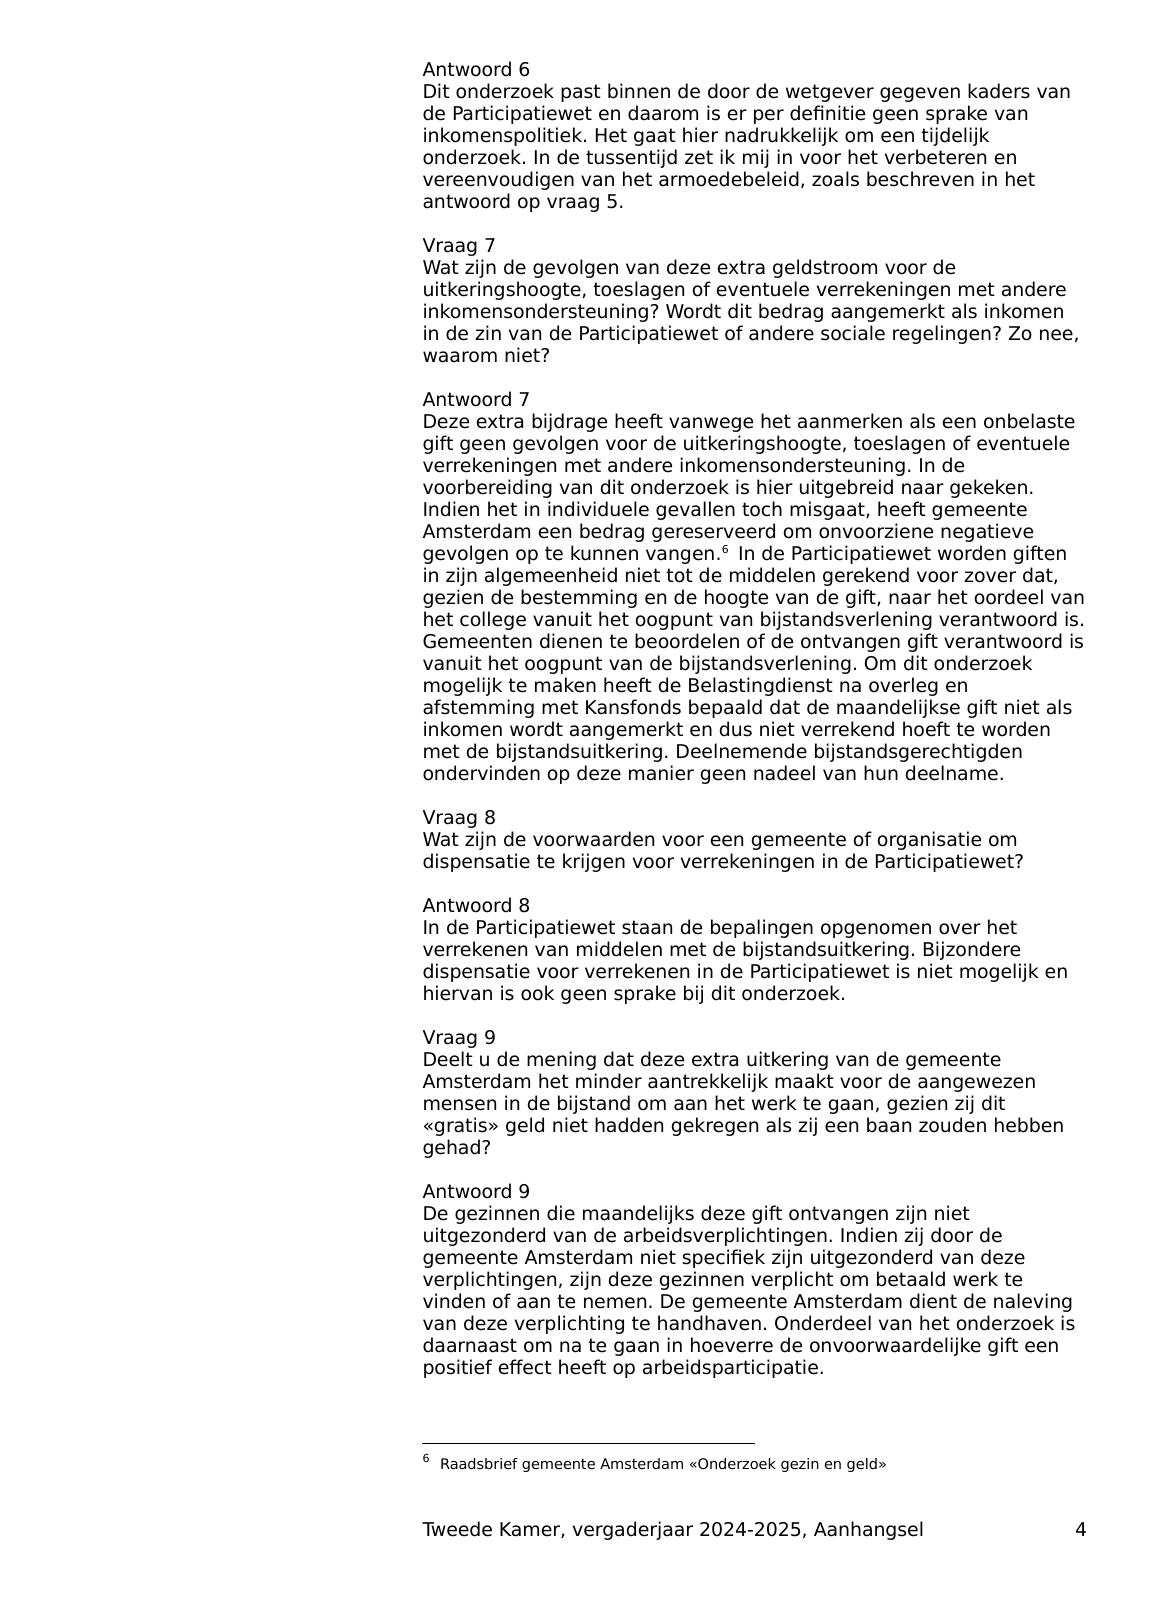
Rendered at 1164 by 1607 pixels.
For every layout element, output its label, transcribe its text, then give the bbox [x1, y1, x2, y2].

text Antwoord 9 [422, 1181, 1087, 1203]
text Wat zijn de gevolgen van deze extra geldstroom voor de uitkeringshoogte, toeslagen of eventuele verrekeningen met andere inkomensondersteuning? Wordt dit bedrag aangemerkt als inkomen in de zin van de Participatiewet of andere sociale regelingen? Zo nee, waarom niet? [422, 257, 1087, 367]
text Deze extra bijdrage heeft vanwege het aanmerken als een onbelaste gift geen gevolgen voor de uitkeringshoogte, toeslagen of eventuele verrekeningen met andere inkomensondersteuning. In de voorbereiding van dit onderzoek is hier uitgebreid naar gekeken. Indien het in individuele gevallen toch misgaat, heeft gemeente Amsterdam een bedrag gereserveerd om onvoorziene negatieve gevolgen op te kunnen vangen. In de Participatiewet worden giften in zijn algemeenheid niet tot de middelen gerekend voor zover dat, gezien de bestemming en de hoogte van de gift, naar het oordeel van het college vanuit het oogpunt van bijstandsverlening verantwoord is. Gemeenten dienen te beoordelen of de ontvangen gift verantwoord is vanuit het oogpunt van de bijstandsverlening. Om dit onderzoek mogelijk te maken heeft de Belastingdienst na overleg en afstemming met Kansfonds bepaald dat de maandelijkse gift niet als inkomen wordt aangemerkt en dus niet verrekend hoeft te worden met de bijstandsuitkering. Deelnemende bijstandsgerechtigden ondervinden op deze manier geen nadeel van hun deelname. [422, 411, 1087, 785]
text Raadsbrief gemeente Amsterdam «Onderzoek gezin en geld» [422, 1452, 1087, 1474]
text Wat zijn de voorwaarden voor een gemeente of organisatie om dispensatie te krijgen voor verrekeningen in de Participatiewet? [422, 829, 1087, 873]
text Vraag 8 [422, 807, 1087, 829]
text Antwoord 6 [422, 59, 1087, 81]
text Antwoord 8 [422, 895, 1087, 917]
text De gezinnen die maandelijks deze gift ontvangen zijn niet uitgezonderd van de arbeidsverplichtingen. Indien zij door de gemeente Amsterdam niet specifiek zijn uitgezonderd van deze verplichtingen, zijn deze gezinnen verplicht om betaald werk te vinden of aan te nemen. De gemeente Amsterdam dient de naleving van deze verplichting te handhaven. Onderdeel van het onderzoek is daarnaast om na te gaan in hoeverre de onvoorwaardelijke gift een positief effect heeft op arbeidsparticipatie. [422, 1203, 1087, 1379]
text Antwoord 7 [422, 389, 1087, 411]
text In de Participatiewet staan de bepalingen opgenomen over het verrekenen van middelen met de bijstandsuitkering. Bijzondere dispensatie voor verrekenen in de Participatiewet is niet mogelijk en hiervan is ook geen sprake bij dit onderzoek. [422, 917, 1087, 1005]
text Deelt u de mening dat deze extra uitkering van de gemeente Amsterdam het minder aantrekkelijk maakt voor de aangewezen mensen in de bijstand om aan het werk te gaan, gezien zij dit «gratis» geld niet hadden gekregen als zij een baan zouden hebben gehad? [422, 1049, 1087, 1159]
text Dit onderzoek past binnen de door de wetgever gegeven kaders van de Participatiewet en daarom is er per definitie geen sprake van inkomenspolitiek. Het gaat hier nadrukkelijk om een tijdelijk onderzoek. In de tussentijd zet ik mij in voor het verbeteren en vereenvoudigen van het armoedebeleid, zoals beschreven in het antwoord op vraag 5. [422, 81, 1087, 213]
text Vraag 9 [422, 1027, 1087, 1049]
text Vraag 7 [422, 235, 1087, 257]
